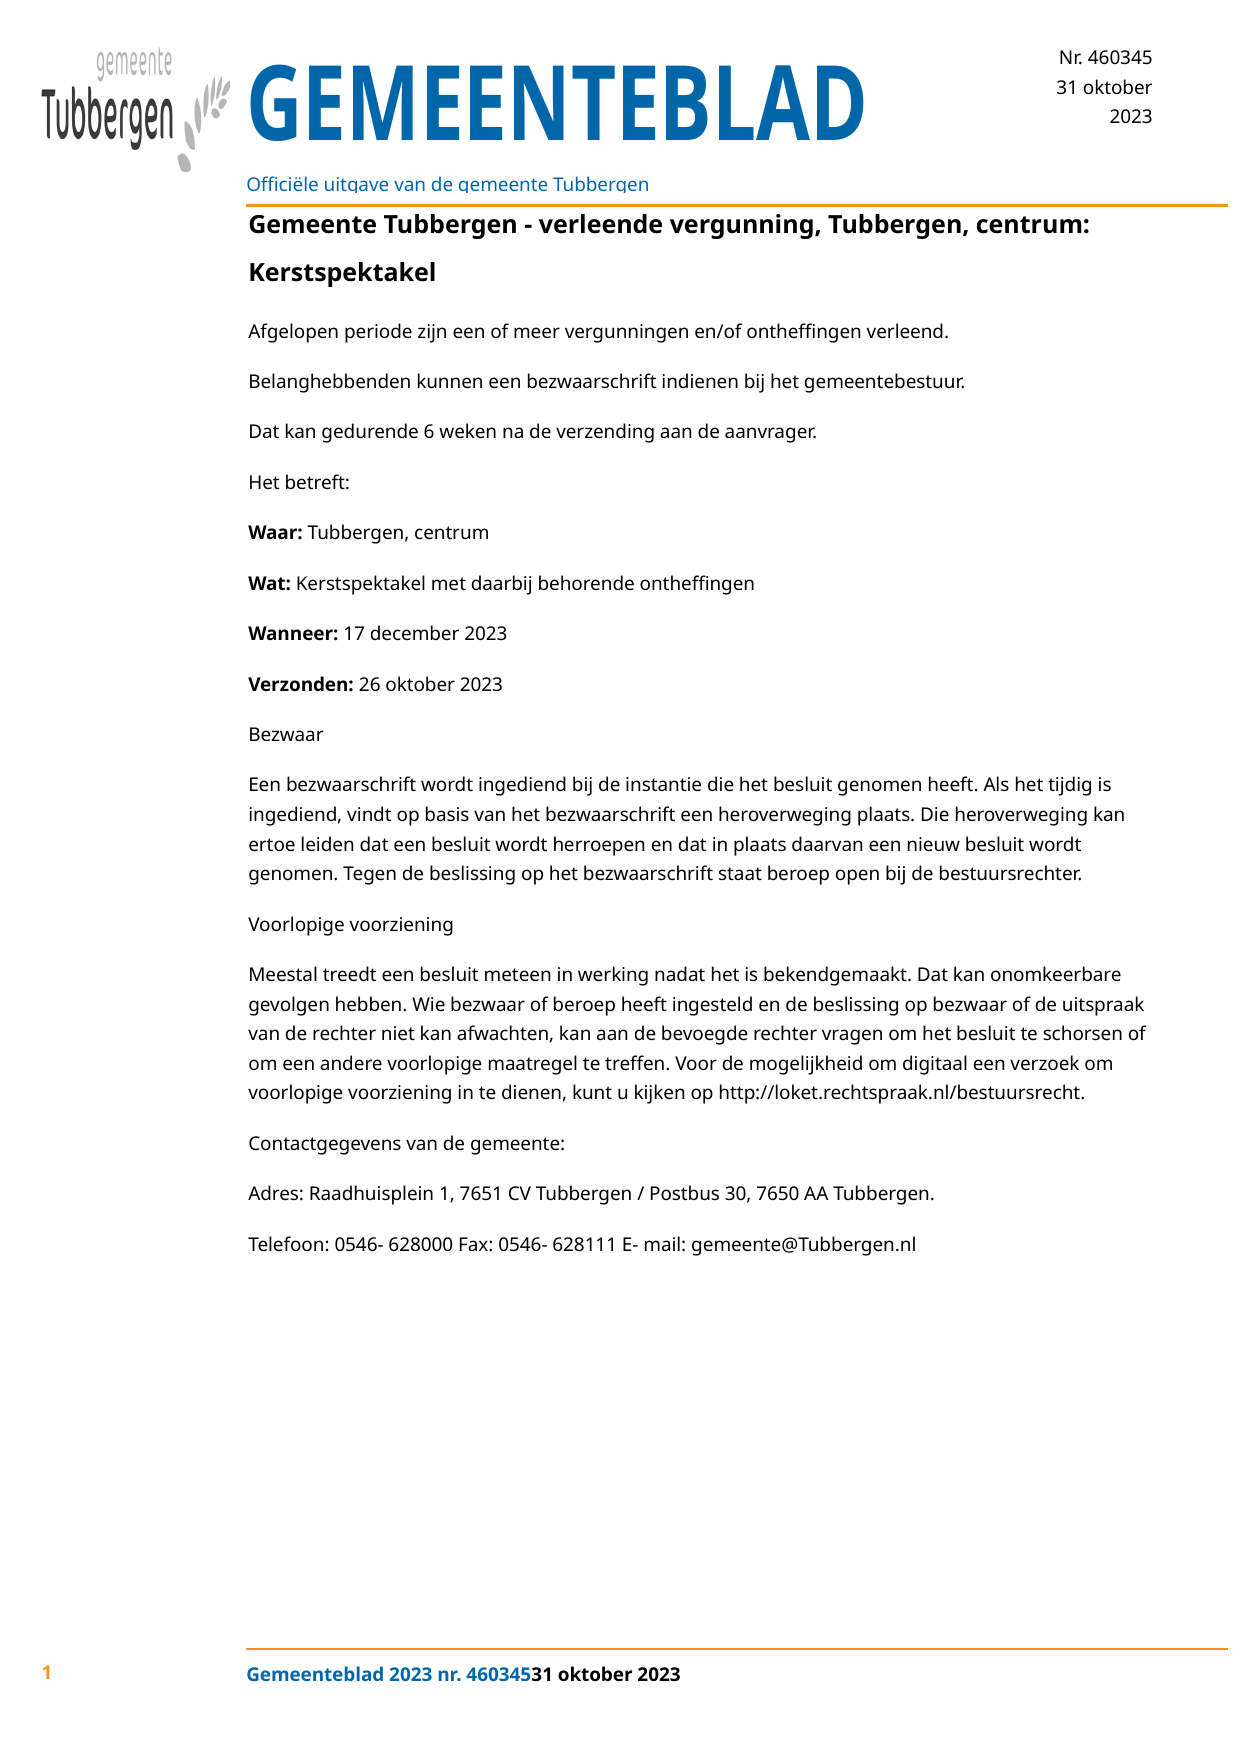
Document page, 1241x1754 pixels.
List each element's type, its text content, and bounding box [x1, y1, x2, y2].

text Een bezwaarschrift wordt ingediend bij de instantie die het besluit genomen heeft. Als het tijdig is ingediend, vindt op basis van het bezwaarschrift een heroverweging plaats. Die heroverweging kan ertoe leiden dat een besluit wordt herroepen en dat in plaats daarvan een nieuw besluit wordt genomen. Tegen de beslissing op het bezwaarschrift staat beroep open bij de bestuursrechter. [248, 772, 1152, 886]
text Waar: Tubbergen, centrum [248, 519, 1152, 545]
text Gemeente Tubbergen - verleende vergunning, Tubbergen, centrum: Kerstspektakel [248, 207, 1152, 288]
text Voorlopige voorziening [248, 911, 1152, 937]
text Contactgegevens van de gemeente: [248, 1130, 1152, 1156]
text Het betreft: [248, 469, 1152, 495]
text Meestal treedt een besluit meteen in werking nadat het is bekendgemaakt. Dat kan onomkeerbare gevolgen hebben. Wie bezwaar of beroep heeft ingesteld en de beslissing op bezwaar of de uitspraak van de rechter niet kan afwachten, kan aan de bevoegde rechter vragen om het besluit te schorsen of om een andere voorlopige maatregel te treffen. Voor de mogelijkheid om digitaal een verzoek om voorlopige voorziening in te dienen, kunt u kijken op http://loket.rechtspraak.nl/bestuursrecht. [248, 961, 1152, 1105]
text Bezwaar [248, 721, 1152, 747]
text Verzonden: 26 oktober 2023 [248, 671, 1152, 697]
text Wanneer: 17 december 2023 [248, 620, 1152, 646]
text Belanghebbenden kunnen een bezwaarschrift indienen bij het gemeentebestuur. [248, 368, 1152, 394]
text Adres: Raadhuisplein 1, 7651 CV Tubbergen / Postbus 30, 7650 AA Tubbergen. [248, 1180, 1152, 1206]
text Dat kan gedurende 6 weken na de verzending aan de aanvrager. [248, 419, 1152, 444]
text Afgelopen periode zijn een of meer vergunningen en/of ontheffingen verleend. [248, 318, 1152, 344]
picture [41, 47, 231, 172]
text Telefoon: 0546- 628000 Fax: 0546- 628111 E- mail: gemeente@Tubbergen.nl [248, 1231, 1152, 1257]
text Wat: Kerstspektakel met daarbij behorende ontheffingen [248, 570, 1152, 596]
